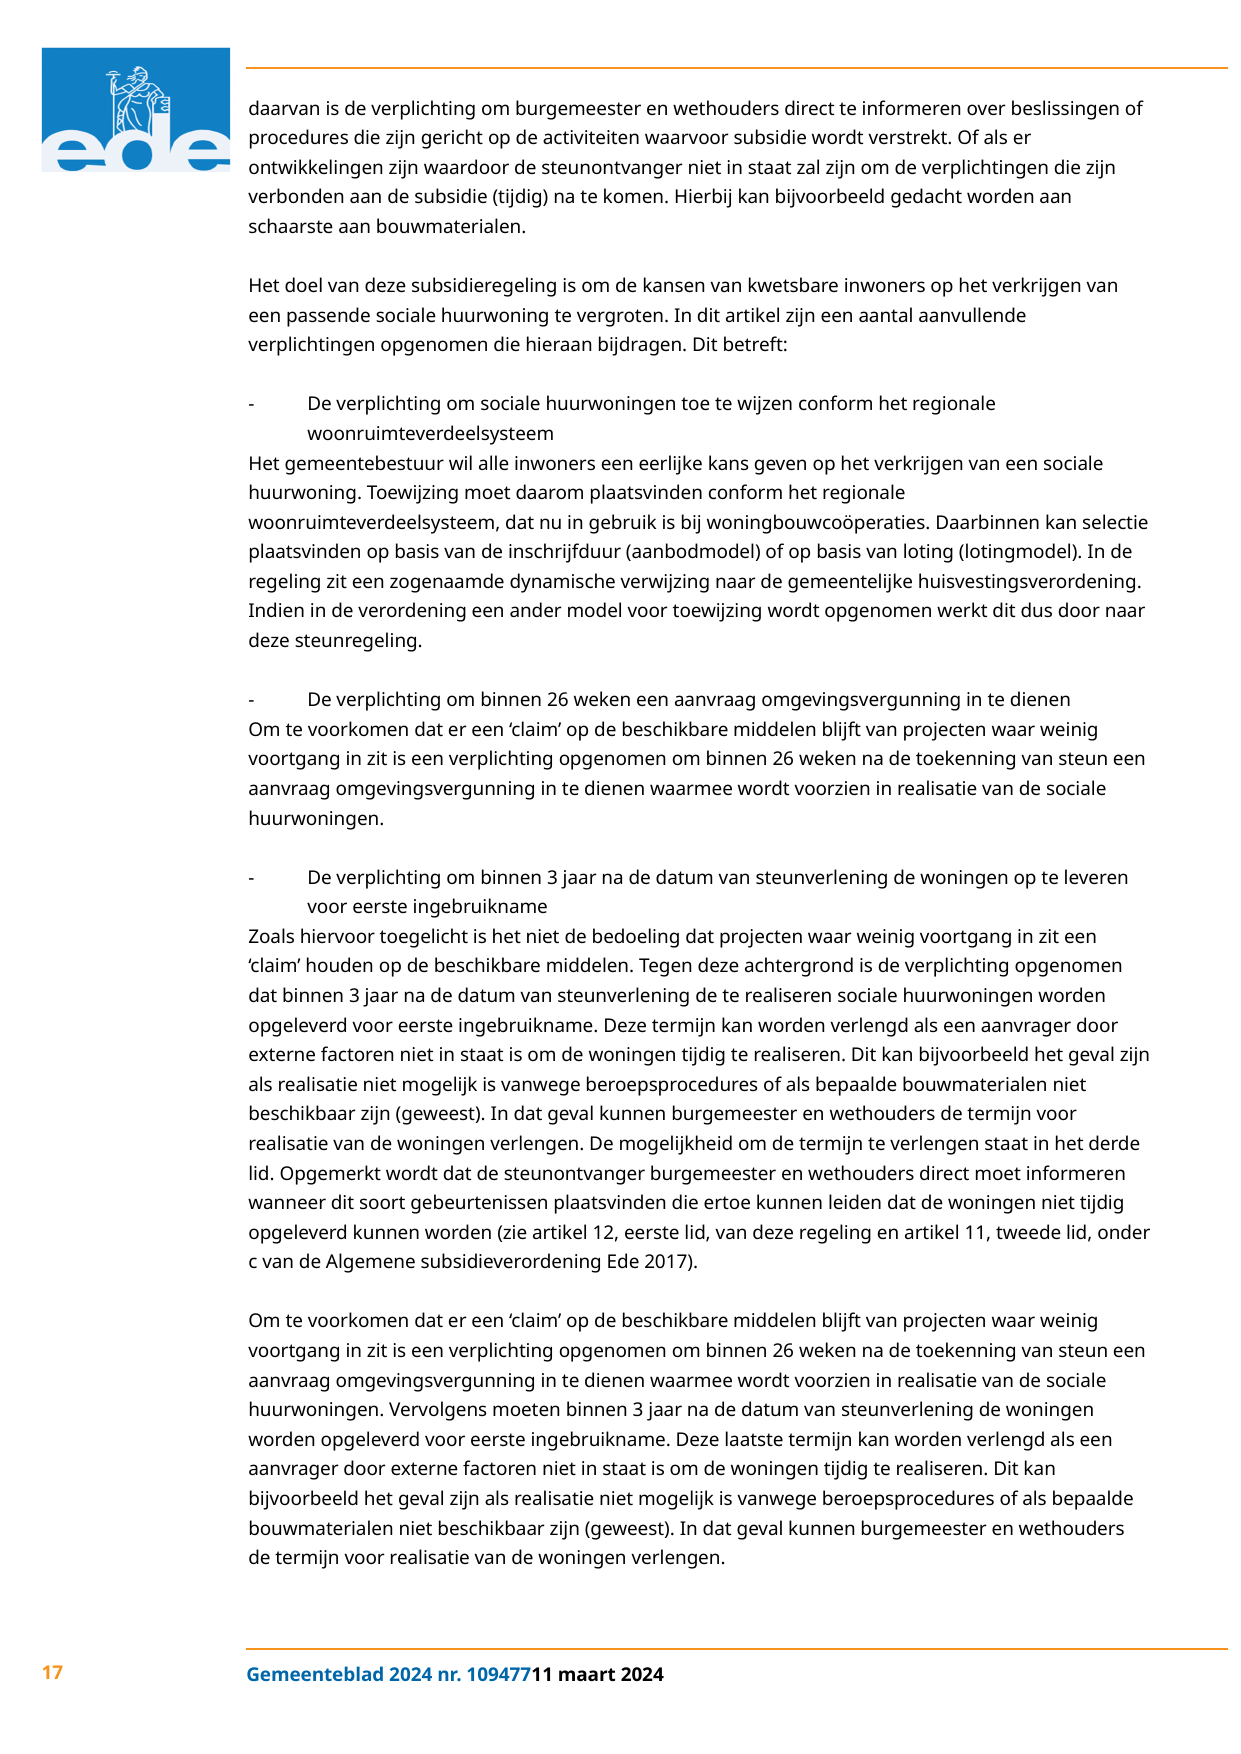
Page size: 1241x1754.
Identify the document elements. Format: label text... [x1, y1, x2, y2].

list De verplichting om binnen 26 weken een aanvraag omgevingsvergunning in te dienen [248, 686, 1152, 712]
text Om te voorkomen dat er een ‘claim’ op de beschikbare middelen blijft van projecten waar weinig voortgang in zit is een verplichting opgenomen om binnen 26 weken na de toekenning van steun een aanvraag omgevingsvergunning in te dienen waarmee wordt voorzien in realisatie van de sociale huurwoningen. Vervolgens moeten binnen 3 jaar na de datum van steunverlening de woningen worden opgeleverd voor eerste ingebruikname. Deze laatste termijn kan worden verlengd als een aanvrager door externe factoren niet in staat is om de woningen tijdig te realiseren. Dit kan bijvoorbeeld het geval zijn als realisatie niet mogelijk is vanwege beroepsprocedures of als bepaalde bouwmaterialen niet beschikbaar zijn (geweest). In dat geval kunnen burgemeester en wethouders de termijn voor realisatie van de woningen verlengen. [248, 1308, 1152, 1570]
text Zoals hiervoor toegelicht is het niet de bedoeling dat projecten waar weinig voortgang in zit een ‘claim’ houden op de beschikbare middelen. Tegen deze achtergrond is de verplichting opgenomen dat binnen 3 jaar na de datum van steunverlening de te realiseren sociale huurwoningen worden opgeleverd voor eerste ingebruikname. Deze termijn kan worden verlengd als een aanvrager door externe factoren niet in staat is om de woningen tijdig te realiseren. Dit kan bijvoorbeeld het geval zijn als realisatie niet mogelijk is vanwege beroepsprocedures of als bepaalde bouwmaterialen niet beschikbaar zijn (geweest). In dat geval kunnen burgemeester en wethouders de termijn voor realisatie van de woningen verlengen. De mogelijkheid om de termijn te verlengen staat in het derde lid. Opgemerkt wordt dat de steunontvanger burgemeester en wethouders direct moet informeren wanneer dit soort gebeurtenissen plaatsvinden die ertoe kunnen leiden dat de woningen niet tijdig opgeleverd kunnen worden (zie artikel 12, eerste lid, van deze regeling en artikel 11, tweede lid, onder c van de Algemene subsidieverordening Ede 2017). [248, 923, 1152, 1274]
text Om te voorkomen dat er een ‘claim’ op de beschikbare middelen blijft van projecten waar weinig voortgang in zit is een verplichting opgenomen om binnen 26 weken na de toekenning van steun een aanvraag omgevingsvergunning in te dienen waarmee wordt voorzien in realisatie van de sociale huurwoningen. [248, 716, 1152, 831]
list De verplichting om sociale huurwoningen toe te wijzen conform het regionale woonruimteverdeelsysteem [248, 391, 1152, 446]
text daarvan is de verplichting om burgemeester en wethouders direct te informeren over beslissingen of procedures die zijn gericht op de activiteiten waarvoor subsidie wordt verstrekt. Of als er ontwikkelingen zijn waardoor de steunontvanger niet in staat zal zijn om de verplichtingen die zijn verbonden aan de subsidie (tijdig) na te komen. Hierbij kan bijvoorbeeld gedacht worden aan schaarste aan bouwmaterialen. [248, 95, 1152, 239]
text Het gemeentebestuur wil alle inwoners een eerlijke kans geven op het verkrijgen van een sociale huurwoning. Toewijzing moet daarom plaatsvinden conform het regionale woonruimteverdeelsysteem, dat nu in gebruik is bij woningbouwcoöperaties. Daarbinnen kan selectie plaatsvinden op basis van de inschrijfduur (aanbodmodel) of op basis van loting (lotingmodel). In de regeling zit een zogenaamde dynamische verwijzing naar de gemeentelijke huisvestingsverordening. Indien in de verordening een ander model voor toewijzing wordt opgenomen werkt dit dus door naar deze steunregeling. [248, 450, 1152, 653]
picture [41, 47, 231, 172]
text Het doel van deze subsidieregeling is om de kansen van kwetsbare inwoners op het verkrijgen van een passende sociale huurwoning te vergroten. In dit artikel zijn een aantal aanvullende verplichtingen opgenomen die hieraan bijdragen. Dit betreft: [248, 272, 1152, 357]
list De verplichting om binnen 3 jaar na de datum van steunverlening de woningen op te leveren voor eerste ingebruikname [248, 864, 1152, 919]
